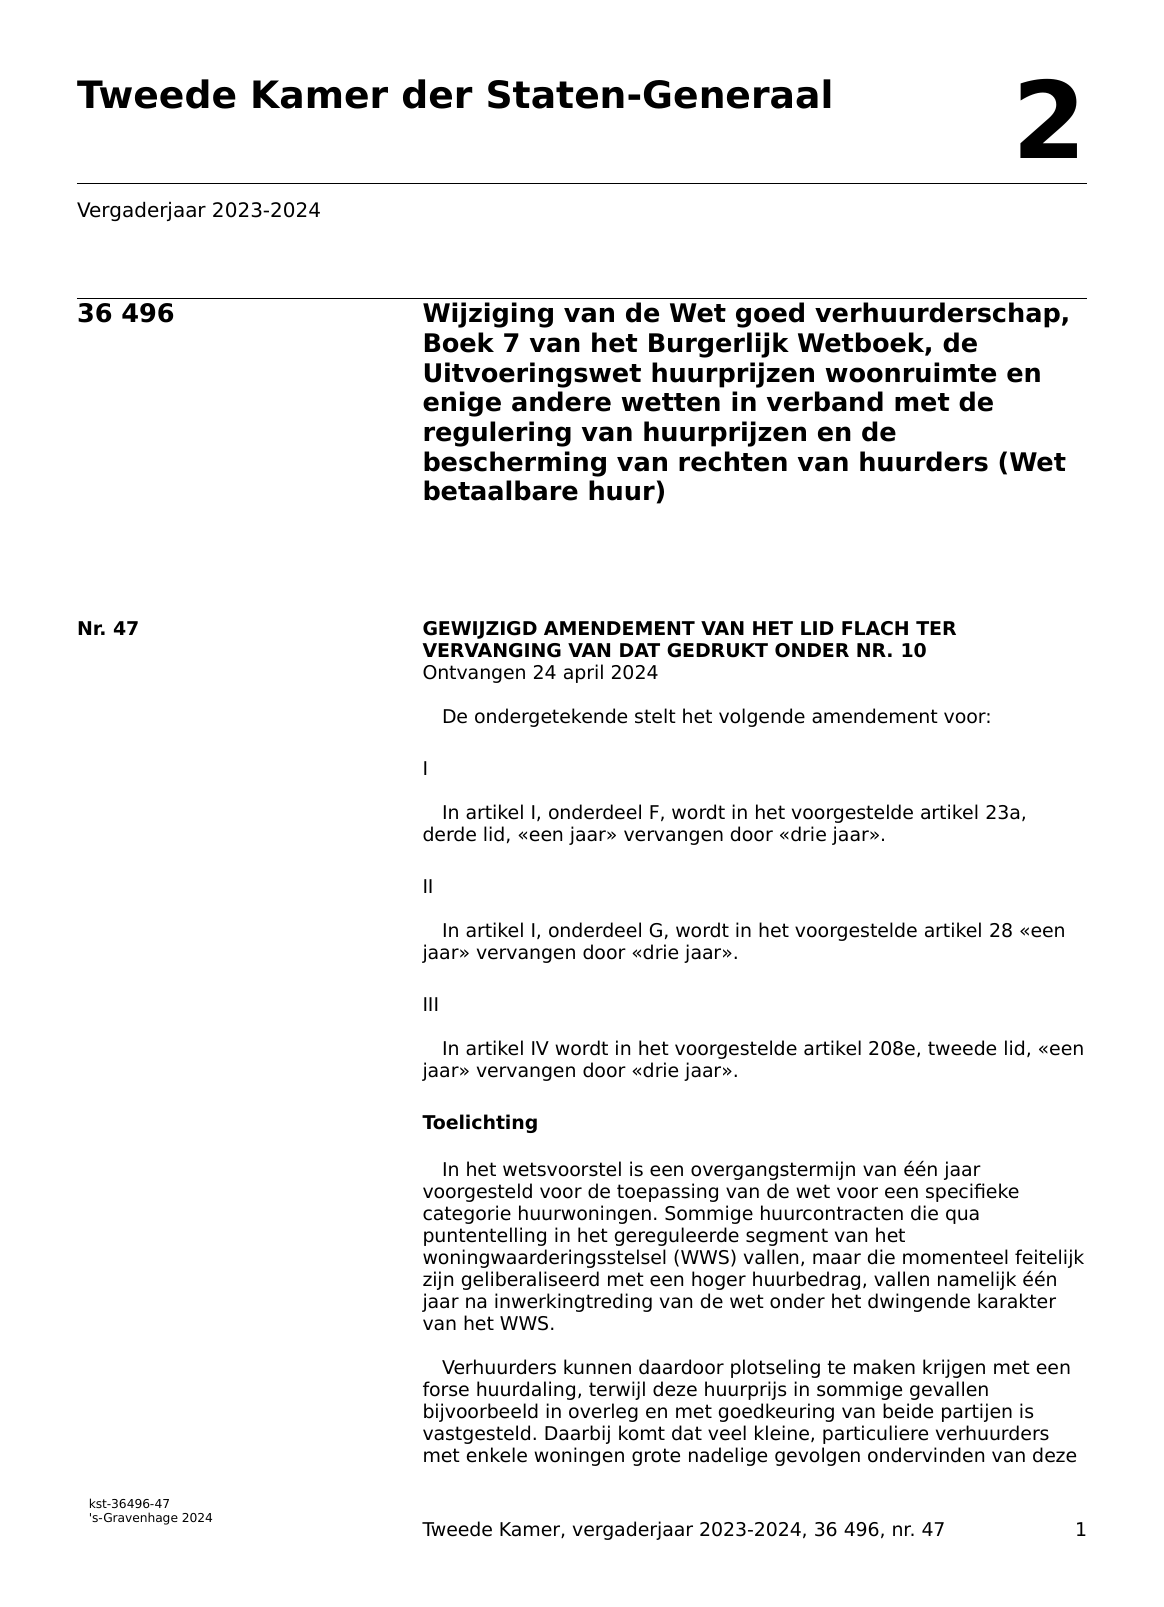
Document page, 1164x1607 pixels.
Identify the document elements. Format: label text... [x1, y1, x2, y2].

text 's-Gravenhage 2024 [88, 1511, 323, 1525]
text Verhuurders kunnen daardoor plotseling te maken krijgen met een forse huurdaling, terwijl deze huurprijs in sommige gevallen bijvoorbeeld in overleg en met goedkeuring van beide partijen is vastgesteld. Daarbij komt dat veel kleine, particuliere verhuurders met enkele woningen grote nadelige gevolgen ondervinden van deze [422, 1357, 1087, 1467]
table_cell Vergaderjaar 2023-2024 [77, 184, 1087, 298]
subtitle III [422, 994, 1087, 1016]
text Ontvangen 24 april 2024 [422, 662, 1087, 684]
table_header Tweede Kamer der Staten-Generaal [77, 59, 886, 183]
text In het wetsvoorstel is een overgangstermijn van één jaar voorgesteld voor de toepassing van de wet voor een specifieke categorie huurwoningen. Sommige huurcontracten die qua puntentelling in het gereguleerde segment van het woningwaarderingsstelsel (WWS) vallen, maar die momenteel feitelijk zijn geliberaliseerd met een hoger huurbedrag, vallen namelijk één jaar na inwerkingtreding van de wet onder het dwingende karakter van het WWS. [422, 1159, 1087, 1335]
subtitle II [422, 876, 1087, 898]
subtitle I [422, 758, 1087, 780]
table_header 2 [886, 59, 1087, 183]
subtitle 36 496 Wijziging van de Wet goed verhuurderschap, Boek 7 van het Burgerlijk Wetboek, de Uitvoeringswet huurprijzen woonruimte en enige andere wetten in verband met de regulering van huurprijzen en de bescherming van rechten van huurders (Wet betaalbare huur) [77, 299, 1087, 507]
text kst-36496-47 [88, 1497, 323, 1511]
text In artikel I, onderdeel G, wordt in het voorgestelde artikel 28 «een jaar» vervangen door «drie jaar». [422, 920, 1087, 964]
text In artikel IV wordt in het voorgestelde artikel 208e, tweede lid, «een jaar» vervangen door «drie jaar». [422, 1038, 1087, 1082]
text In artikel I, onderdeel F, wordt in het voorgestelde artikel 23a, derde lid, «een jaar» vervangen door «drie jaar». [422, 802, 1087, 846]
subtitle Toelichting [422, 1112, 1087, 1134]
subtitle Nr. 47 GEWIJZIGD AMENDEMENT VAN HET LID FLACH TER VERVANGING VAN DAT GEDRUKT ONDER NR. 10 [77, 618, 1087, 662]
text De ondergetekende stelt het volgende amendement voor: [422, 706, 1087, 728]
